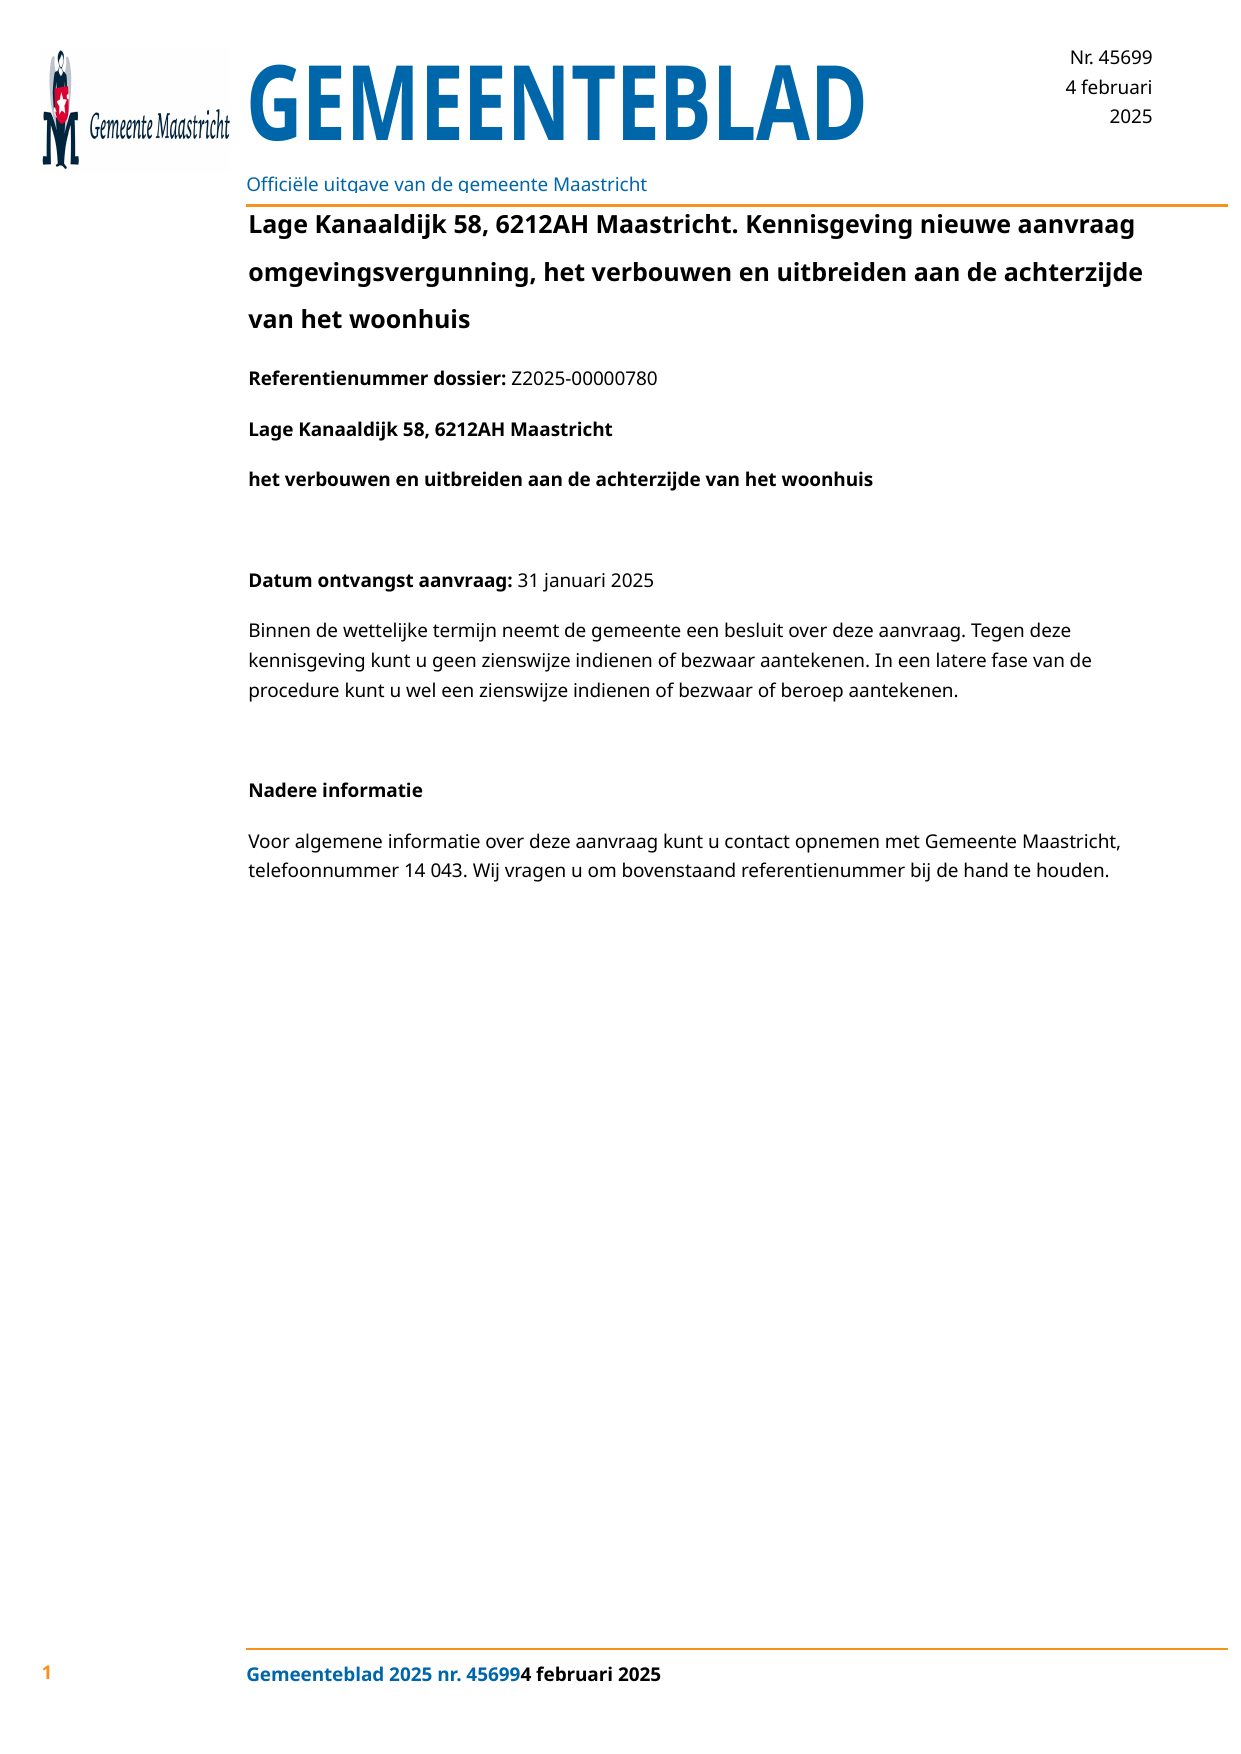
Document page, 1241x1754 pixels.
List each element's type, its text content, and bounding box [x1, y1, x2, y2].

text Datum ontvangst aanvraag: 31 januari 2025 [248, 567, 1152, 593]
text Lage Kanaaldijk 58, 6212AH Maastricht [248, 416, 1152, 442]
text Voor algemene informatie over deze aanvraag kunt u contact opnemen met Gemeente Maastricht, telefoonnummer 14 043. Wij vragen u om bovenstaand referentienummer bij de hand te houden. [248, 828, 1152, 883]
text Referentienummer dossier: Z2025-00000780 [248, 366, 1152, 391]
text het verbouwen en uitbreiden aan de achterzijde van het woonhuis [248, 466, 1152, 492]
text Binnen de wettelijke termijn neemt de gemeente een besluit over deze aanvraag. Tegen deze kennisgeving kunt u geen zienswijze indienen of bezwaar aantekenen. In een latere fase van de procedure kunt u wel een zienswijze indienen of bezwaar of beroep aantekenen. [248, 618, 1152, 702]
text Lage Kanaaldijk 58, 6212AH Maastricht. Kennisgeving nieuwe aanvraag omgevingsvergunning, het verbouwen en uitbreiden aan de achterzijde van het woonhuis [248, 207, 1152, 336]
text Nadere informatie [248, 778, 1152, 803]
picture [41, 47, 231, 172]
